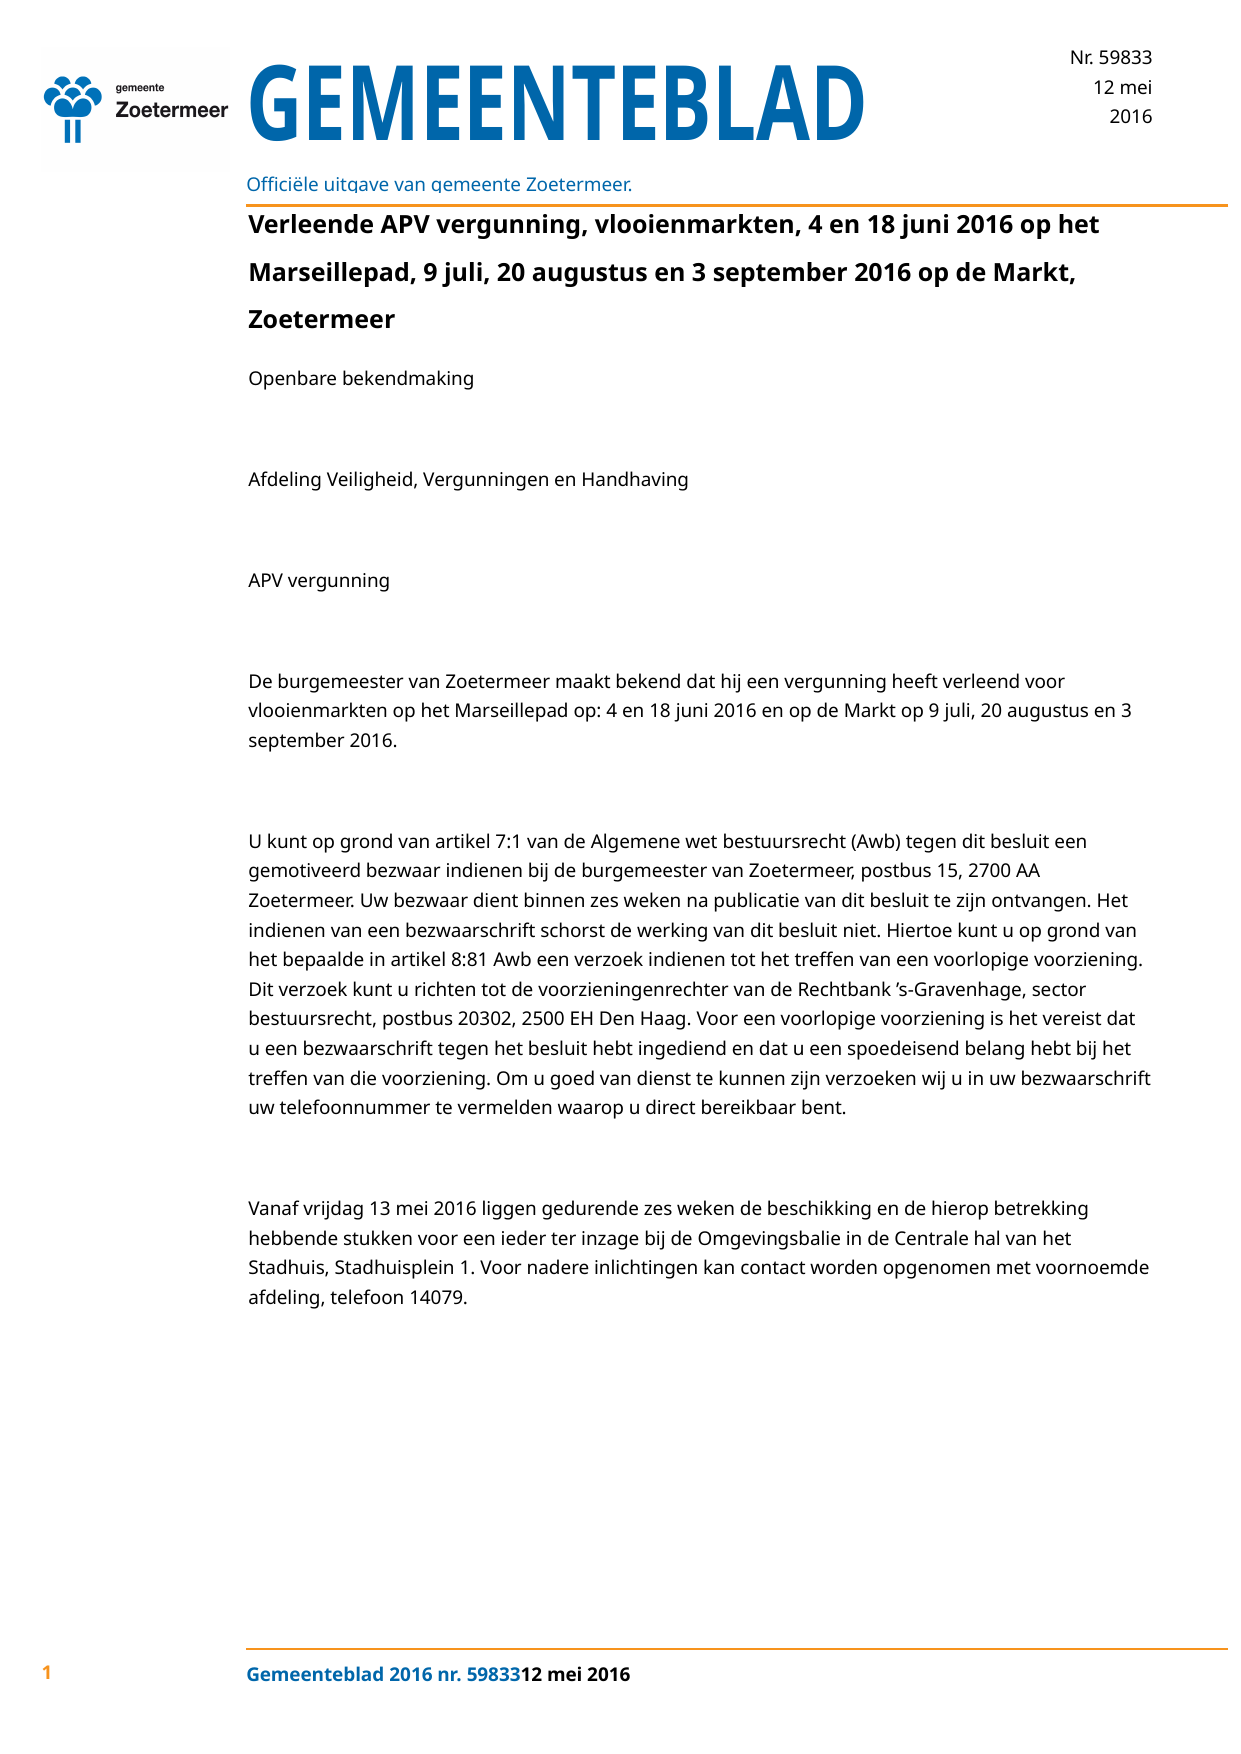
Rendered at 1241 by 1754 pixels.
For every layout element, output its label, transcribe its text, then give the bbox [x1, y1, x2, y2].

picture [41, 47, 231, 172]
text Verleende APV vergunning, vlooienmarkten, 4 en 18 juni 2016 op het Marseillepad, 9 juli, 20 augustus en 3 september 2016 op de Markt, Zoetermeer [248, 207, 1152, 336]
text U kunt op grond van artikel 7:1 van de Algemene wet bestuursrecht (Awb) tegen dit besluit een gemotiveerd bezwaar indienen bij de burgemeester van Zoetermeer, postbus 15, 2700 AA Zoetermeer. Uw bezwaar dient binnen zes weken na publicatie van dit besluit te zijn ontvangen. Het indienen van een bezwaarschrift schorst de werking van dit besluit niet. Hiertoe kunt u op grond van het bepaalde in artikel 8:81 Awb een verzoek indienen tot het treffen van een voorlopige voorziening. Dit verzoek kunt u richten tot de voorzieningenrechter van de Rechtbank ’s-Gravenhage, sector bestuursrecht, postbus 20302, 2500 EH Den Haag. Voor een voorlopige voorziening is het vereist dat u een bezwaarschrift tegen het besluit hebt ingediend en dat u een spoedeisend belang hebt bij het treffen van die voorziening. Om u goed van dienst te kunnen zijn verzoeken wij u in uw bezwaarschrift uw telefoonnummer te vermelden waarop u direct bereikbaar bent. [248, 828, 1152, 1120]
text Vanaf vrijdag 13 mei 2016 liggen gedurende zes weken de beschikking en de hierop betrekking hebbende stukken voor een ieder ter inzage bij de Omgevingsbalie in de Centrale hal van het Stadhuis, Stadhuisplein 1. Voor nadere inlichtingen kan contact worden opgenomen met voornoemde afdeling, telefoon 14079. [248, 1195, 1152, 1309]
text APV vergunning [248, 567, 1152, 593]
text Openbare bekendmaking [248, 366, 1152, 391]
text Afdeling Veiligheid, Vergunningen en Handhaving [248, 466, 1152, 492]
text De burgemeester van Zoetermeer maakt bekend dat hij een vergunning heeft verleend voor vlooienmarkten op het Marseillepad op: 4 en 18 juni 2016 en op de Markt op 9 juli, 20 augustus en 3 september 2016. [248, 668, 1152, 753]
